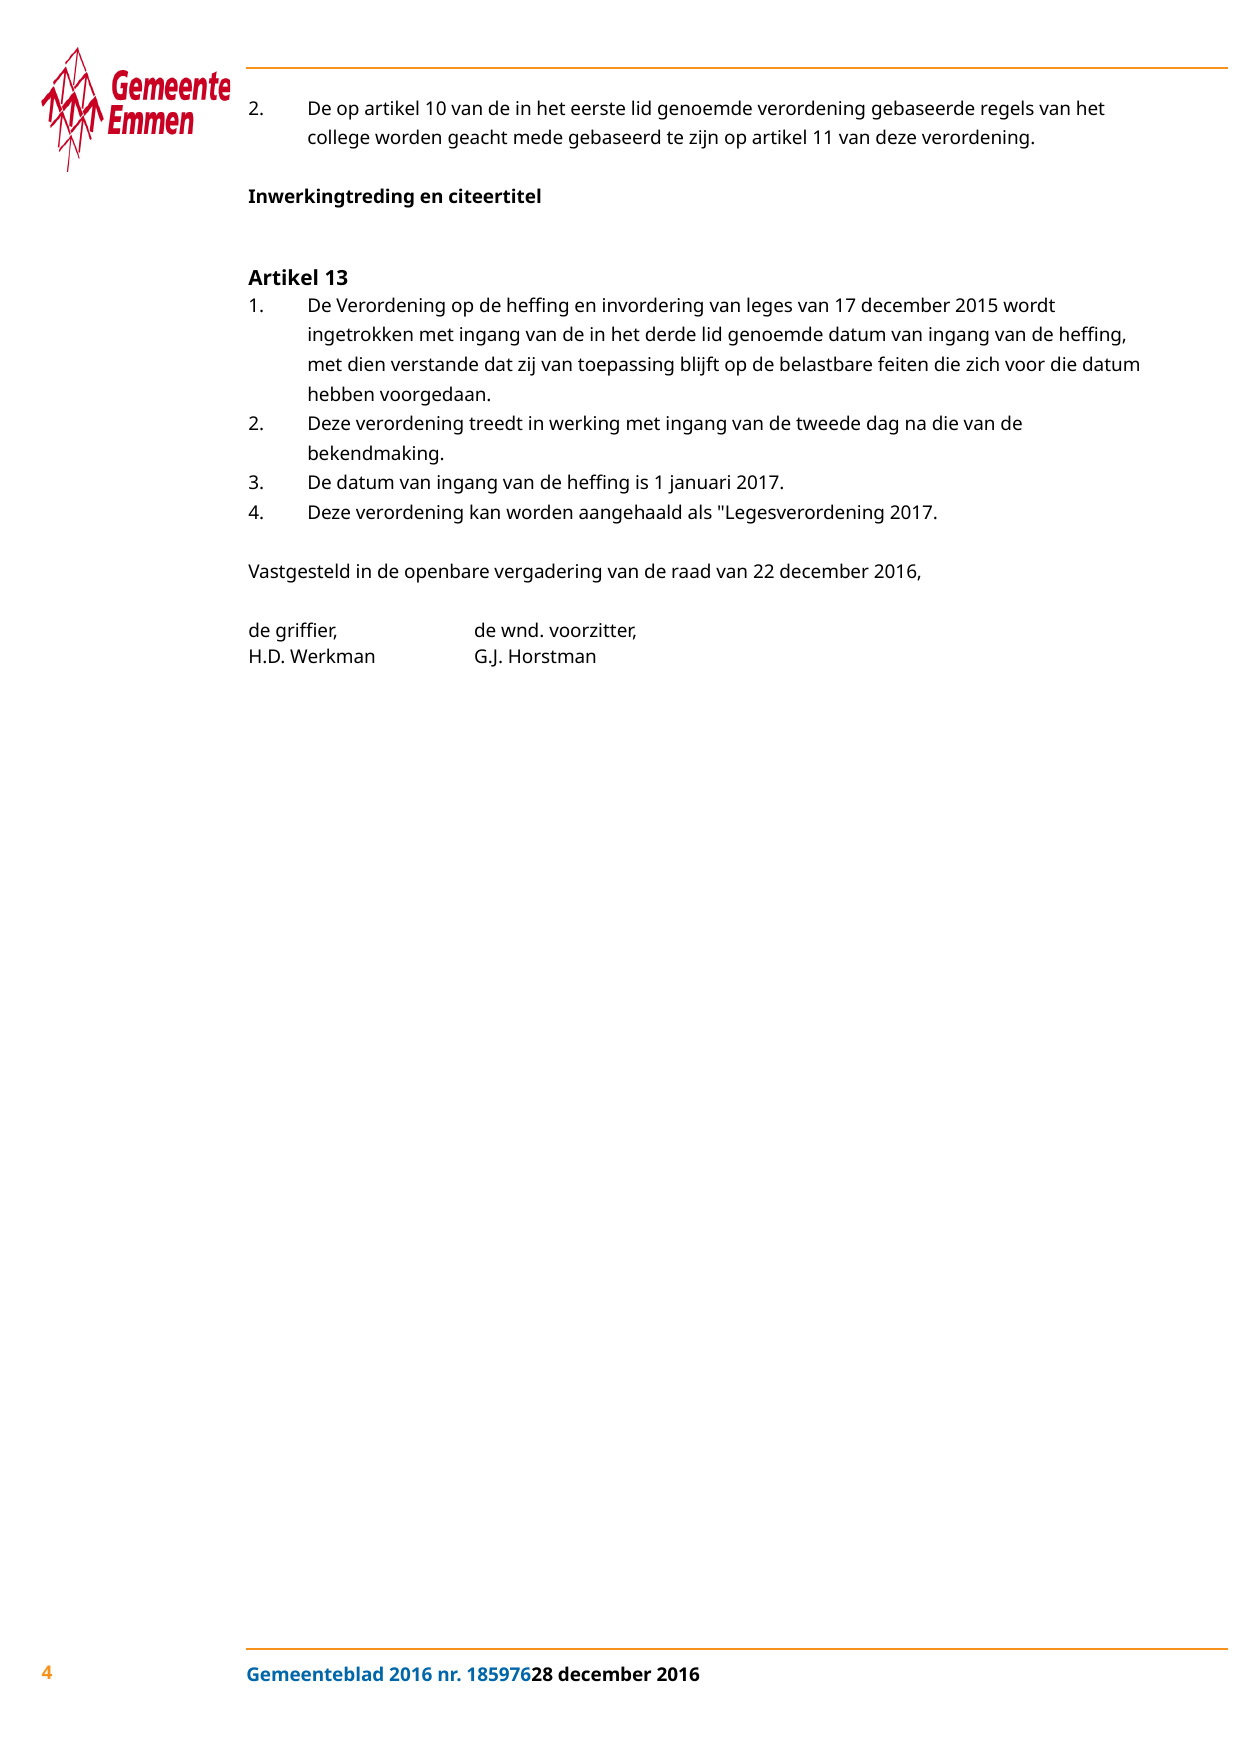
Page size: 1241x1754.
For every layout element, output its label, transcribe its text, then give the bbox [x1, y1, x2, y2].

list De datum van ingang van de heffing is 1 januari 2017. [248, 469, 1152, 495]
text Artikel 13 [248, 263, 1152, 292]
table_cell H.D. Werkman [248, 643, 474, 669]
table_header de griffier, [248, 618, 474, 643]
text Vastgesteld in de openbare vergadering van de raad van 22 december 2016, [248, 558, 1152, 584]
list Deze verordening kan worden aangehaald als "Legesverordening 2017. [248, 499, 1152, 525]
list De op artikel 10 van de in het eerste lid genoemde verordening gebaseerde regels van het college worden geacht mede gebaseerd te zijn op artikel 11 van deze verordening. [248, 95, 1152, 150]
text Inwerkingtreding en citeertitel [248, 183, 1152, 209]
table_header de wnd. voorzitter, [474, 618, 700, 643]
list De Verordening op de heffing en invordering van leges van 17 december 2015 wordt ingetrokken met ingang van de in het derde lid genoemde datum van ingang van de heffing, met dien verstande dat zij van toepassing blijft op de belastbare feiten die zich voor die datum hebben voorgedaan. [248, 292, 1152, 406]
table_cell G.J. Horstman [474, 643, 700, 669]
picture [41, 47, 231, 172]
list Deze verordening treedt in werking met ingang van de tweede dag na die van de bekendmaking. [248, 410, 1152, 466]
